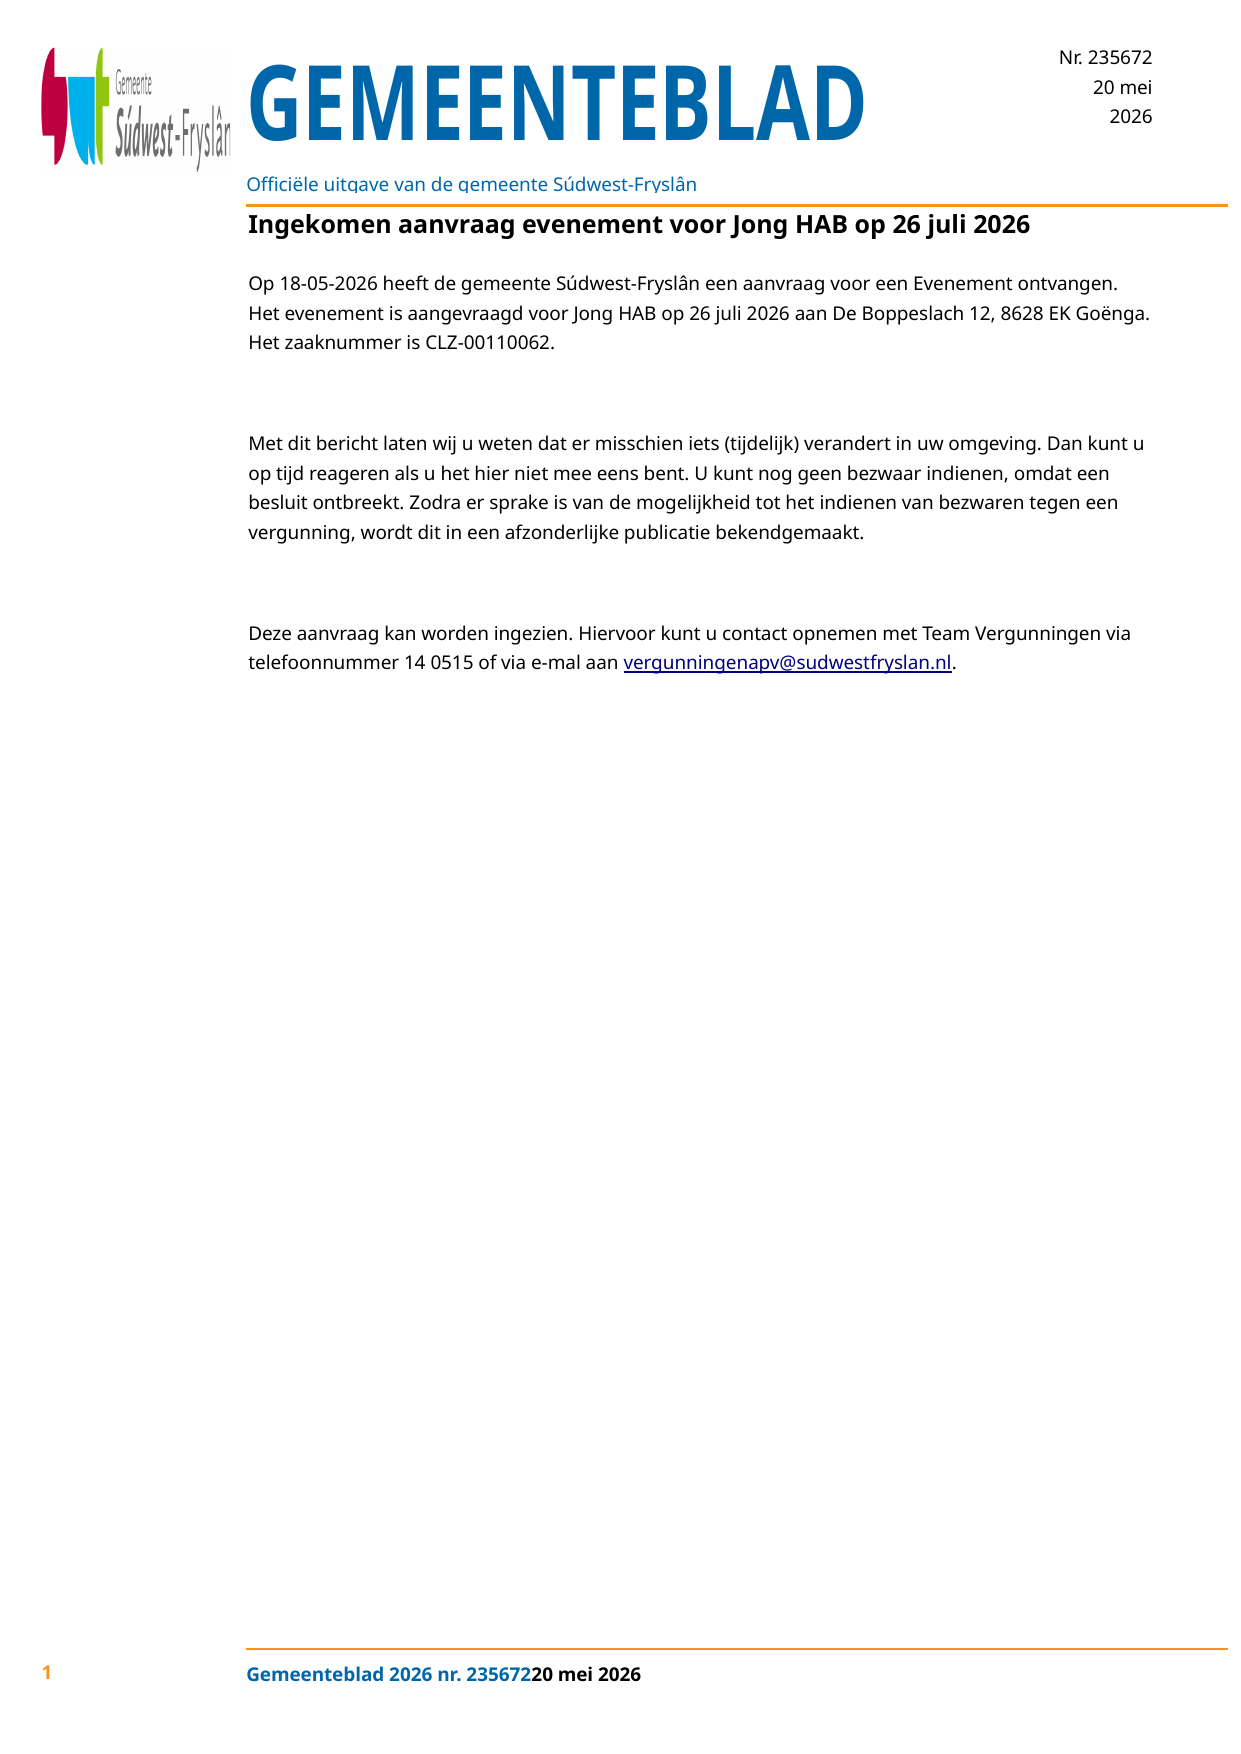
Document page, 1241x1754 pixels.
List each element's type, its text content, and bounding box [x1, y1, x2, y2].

text Op 18-05-2026 heeft de gemeente Súdwest-Fryslân een aanvraag voor een Evenement ontvangen. Het evenement is aangevraagd voor Jong HAB op 26 juli 2026 aan De Boppeslach 12, 8628 EK Goënga. Het zaaknummer is CLZ-00110062. [248, 270, 1152, 355]
text Ingekomen aanvraag evenement voor Jong HAB op 26 juli 2026 [248, 207, 1152, 241]
picture [41, 47, 231, 172]
text Deze aanvraag kan worden ingezien. Hiervoor kunt u contact opnemen met Team Vergunningen via telefoonnummer 14 0515 of via e-mal aan vergunningenapv@sudwestfryslan.nl. [248, 620, 1152, 675]
text Met dit bericht laten wij u weten dat er misschien iets (tijdelijk) verandert in uw omgeving. Dan kunt u op tijd reageren als u het hier niet mee eens bent. U kunt nog geen bezwaar indienen, omdat een besluit ontbreekt. Zodra er sprake is van de mogelijkheid tot het indienen van bezwaren tegen een vergunning, wordt dit in een afzonderlijke publicatie bekendgemaakt. [248, 430, 1152, 545]
